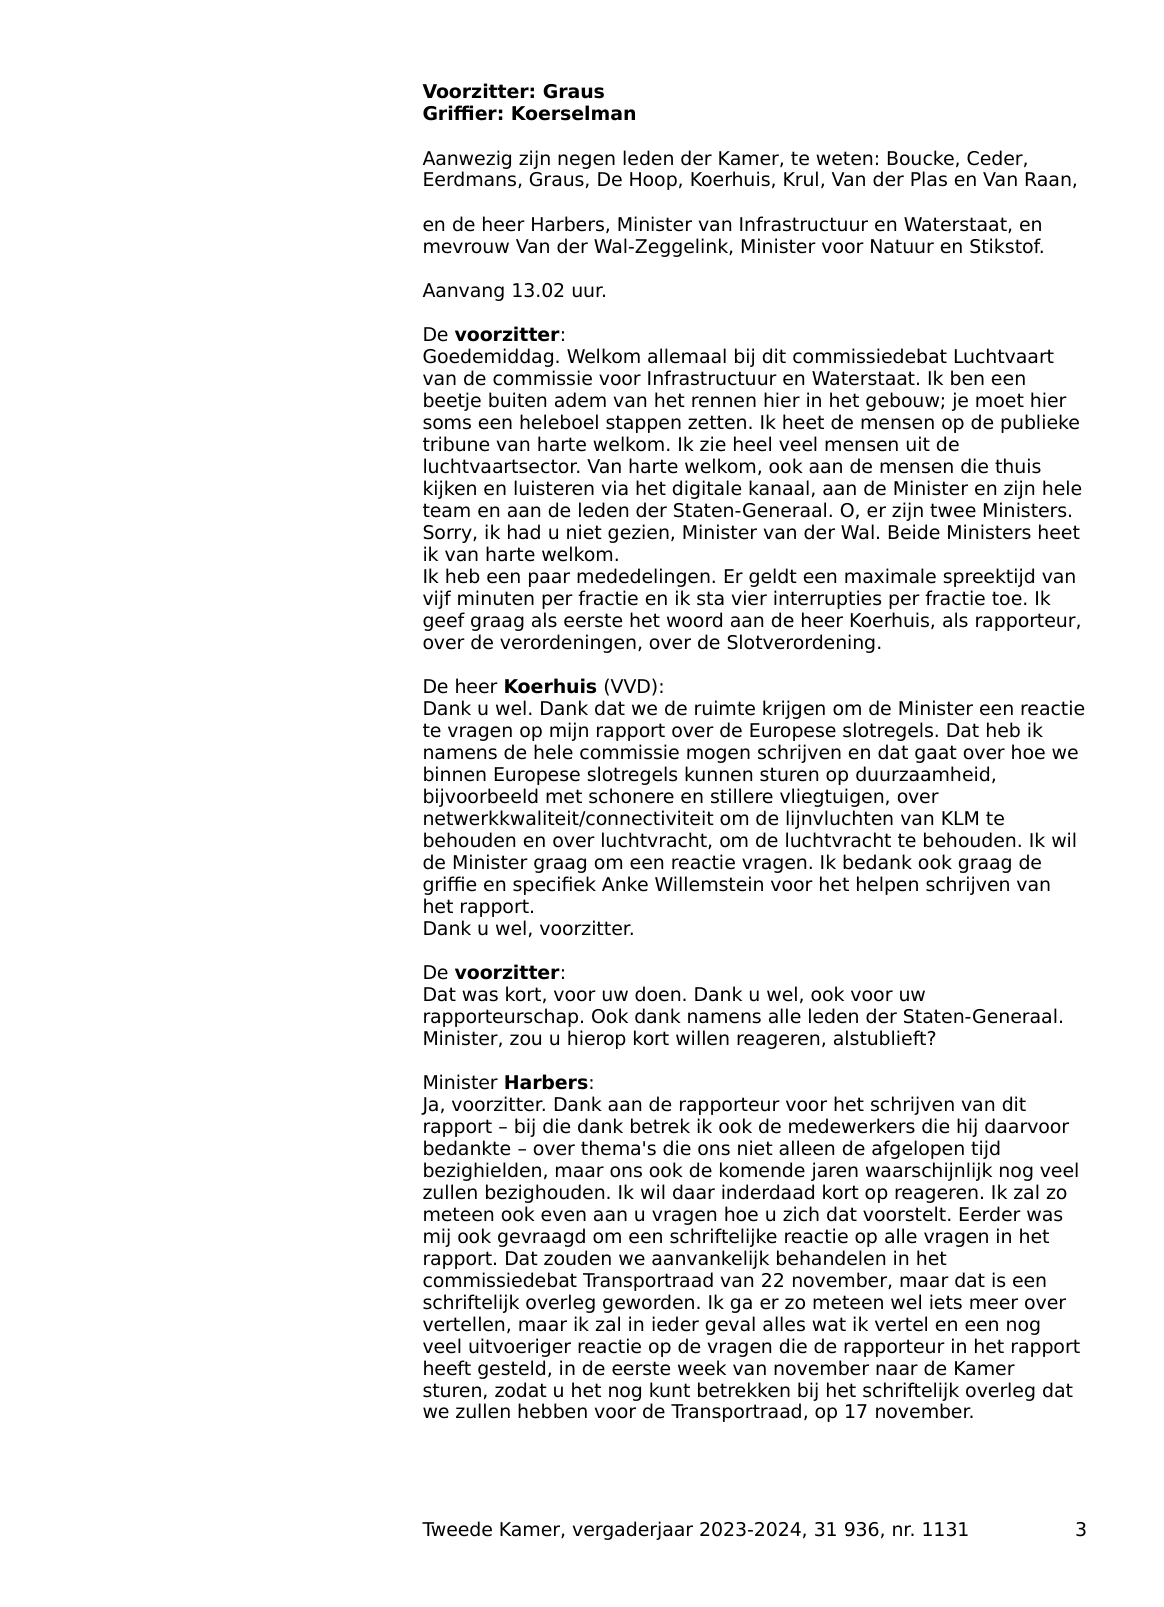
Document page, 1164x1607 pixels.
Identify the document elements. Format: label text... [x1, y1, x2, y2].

text De heer Koerhuis (VVD): [422, 676, 1087, 698]
text Ik heb een paar mededelingen. Er geldt een maximale spreektijd van vijf minuten per fractie en ik sta vier interrupties per fractie toe. Ik geef graag als eerste het woord aan de heer Koerhuis, als rapporteur, over de verordeningen, over de Slotverordening. [422, 566, 1087, 653]
text De voorzitter: [422, 962, 1087, 984]
text Dat was kort, voor uw doen. Dank u wel, ook voor uw rapporteurschap. Ook dank namens alle leden der Staten-Generaal. Minister, zou u hierop kort willen reageren, alstublieft? [422, 984, 1087, 1049]
text Voorzitter: Graus [422, 81, 1087, 103]
text en de heer Harbers, Minister van Infrastructuur en Waterstaat, en mevrouw Van der Wal-Zeggelink, Minister voor Natuur en Stikstof. [422, 213, 1087, 257]
text Goedemiddag. Welkom allemaal bij dit commissiedebat Luchtvaart van de commissie voor Infrastructuur en Waterstaat. Ik ben een beetje buiten adem van het rennen hier in het gebouw; je moet hier soms een heleboel stappen zetten. Ik heet de mensen op de publieke tribune van harte welkom. Ik zie heel veel mensen uit de luchtvaartsector. Van harte welkom, ook aan de mensen die thuis kijken en luisteren via het digitale kanaal, aan de Minister en zijn hele team en aan de leden der Staten-Generaal. O, er zijn twee Ministers. Sorry, ik had u niet gezien, Minister van der Wal. Beide Ministers heet ik van harte welkom. [422, 346, 1087, 566]
text Dank u wel, voorzitter. [422, 917, 1087, 939]
text De voorzitter: [422, 324, 1087, 346]
text Griffier: Koerselman [422, 103, 1087, 125]
text Dank u wel. Dank dat we de ruimte krijgen om de Minister een reactie te vragen op mijn rapport over de Europese slotregels. Dat heb ik namens de hele commissie mogen schrijven en dat gaat over hoe we binnen Europese slotregels kunnen sturen op duurzaamheid, bijvoorbeeld met schonere en stillere vliegtuigen, over netwerkkwaliteit/connectiviteit om de lijnvluchten van KLM te behouden en over luchtvracht, om de luchtvracht te behouden. Ik wil de Minister graag om een reactie vragen. Ik bedank ook graag de griffie en specifiek Anke Willemstein voor het helpen schrijven van het rapport. [422, 698, 1087, 917]
text Aanvang 13.02 uur. [422, 280, 1087, 302]
text Minister Harbers: [422, 1072, 1087, 1094]
text Aanwezig zijn negen leden der Kamer, te weten: Boucke, Ceder, Eerdmans, Graus, De Hoop, Koerhuis, Krul, Van der Plas en Van Raan, [422, 147, 1087, 191]
text Ja, voorzitter. Dank aan de rapporteur voor het schrijven van dit rapport – bij die dank betrek ik ook de medewerkers die hij daarvoor bedankte – over thema's die ons niet alleen de afgelopen tijd bezighielden, maar ons ook de komende jaren waarschijnlijk nog veel zullen bezighouden. Ik wil daar inderdaad kort op reageren. Ik zal zo meteen ook even aan u vragen hoe u zich dat voorstelt. Eerder was mij ook gevraagd om een schriftelijke reactie op alle vragen in het rapport. Dat zouden we aanvankelijk behandelen in het commissiedebat Transportraad van 22 november, maar dat is een schriftelijk overleg geworden. Ik ga er zo meteen wel iets meer over vertellen, maar ik zal in ieder geval alles wat ik vertel en een nog veel uitvoeriger reactie op de vragen die de rapporteur in het rapport heeft gesteld, in de eerste week van november naar de Kamer sturen, zodat u het nog kunt betrekken bij het schriftelijk overleg dat we zullen hebben voor de Transportraad, op 17 november. [422, 1094, 1087, 1423]
